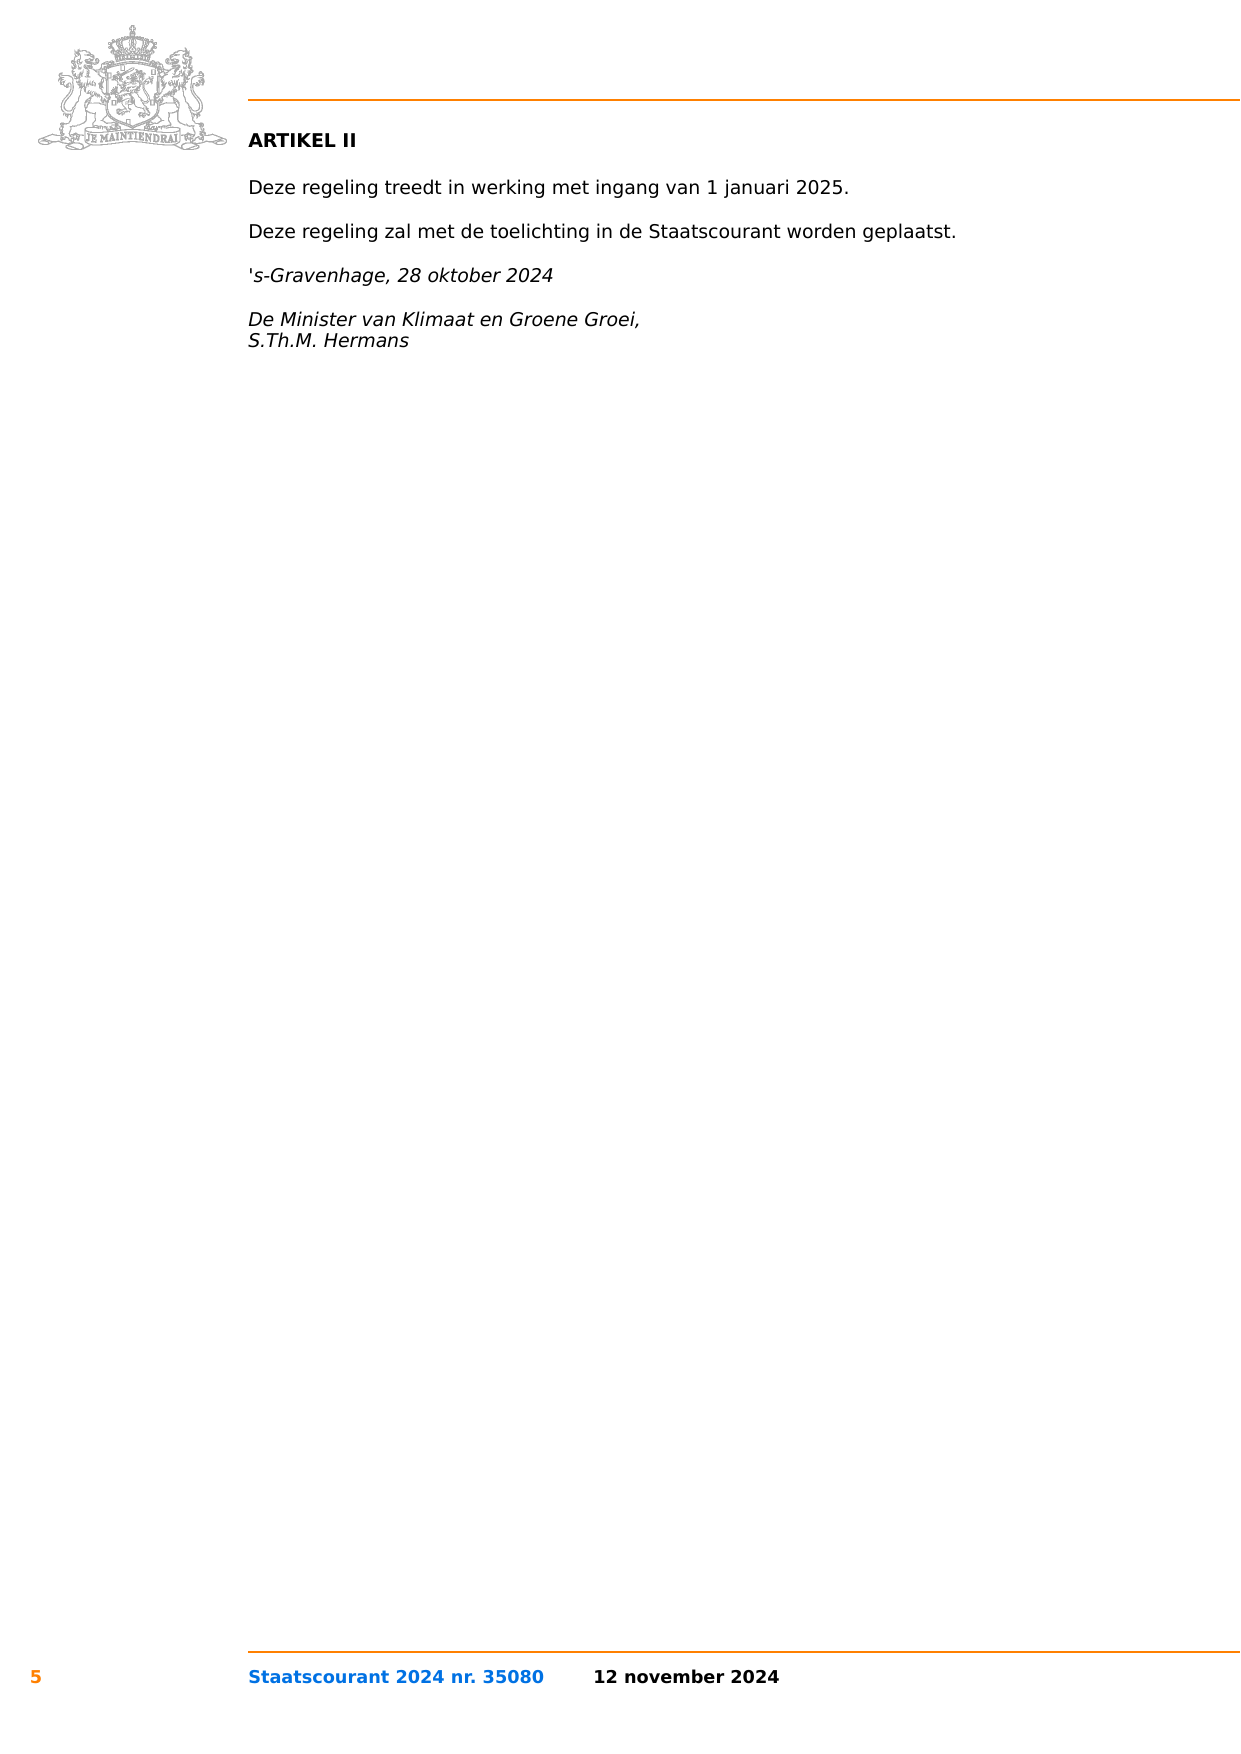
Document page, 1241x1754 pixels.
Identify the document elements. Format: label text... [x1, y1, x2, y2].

text 's-Gravenhage, 28 oktober 2024 [248, 264, 1163, 287]
text Deze regeling treedt in werking met ingang van 1 januari 2025. [248, 177, 1163, 199]
picture [38, 25, 227, 150]
text De Minister van Klimaat en Groene Groei, S.Th.M. Hermans [248, 308, 1163, 352]
subtitle ARTIKEL II [248, 130, 1163, 152]
text Deze regeling zal met de toelichting in de Staatscourant worden geplaatst. [248, 221, 1163, 243]
